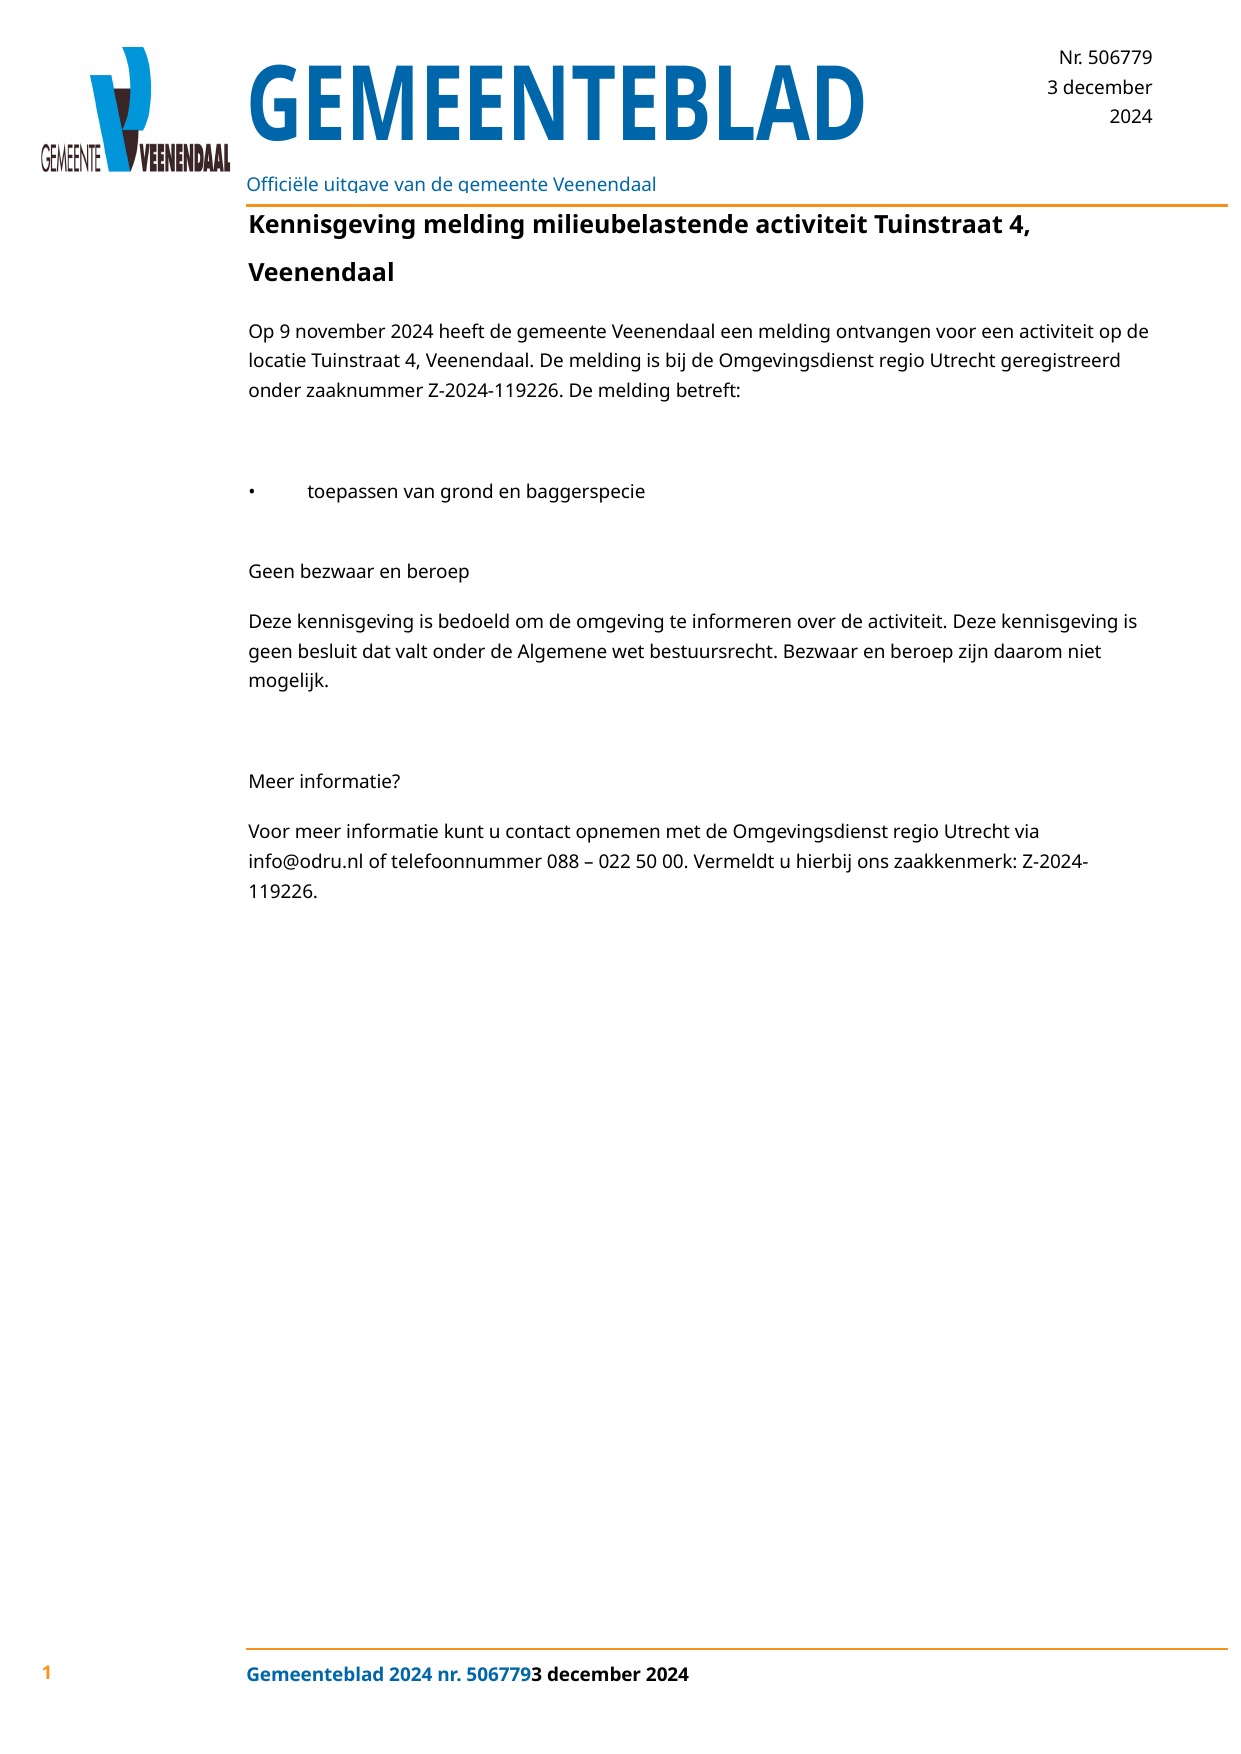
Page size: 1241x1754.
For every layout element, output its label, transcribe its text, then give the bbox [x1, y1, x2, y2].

text Meer informatie? [248, 768, 1152, 794]
picture [123, 47, 231, 172]
picture [41, 47, 130, 172]
text Op 9 november 2024 heeft de gemeente Veenendaal een melding ontvangen voor een activiteit op de locatie Tuinstraat 4, Veenendaal. De melding is bij de Omgevingsdienst regio Utrecht geregistreerd onder zaaknummer Z-2024-119226. De melding betreft: [248, 318, 1152, 403]
list toepassen van grond en baggerspecie [248, 478, 1152, 504]
text Deze kennisgeving is bedoeld om de omgeving te informeren over de activiteit. Deze kennisgeving is geen besluit dat valt onder de Algemene wet bestuursrecht. Bezwaar en beroep zijn daarom niet mogelijk. [248, 608, 1152, 693]
text Voor meer informatie kunt u contact opnemen met de Omgevingsdienst regio Utrecht via info@odru.nl of telefoonnummer 088 – 022 50 00. Vermeldt u hierbij ons zaakkenmerk: Z-2024-119226. [248, 819, 1152, 904]
text Kennisgeving melding milieubelastende activiteit Tuinstraat 4, Veenendaal [248, 207, 1152, 288]
text Geen bezwaar en beroep [248, 558, 1152, 584]
